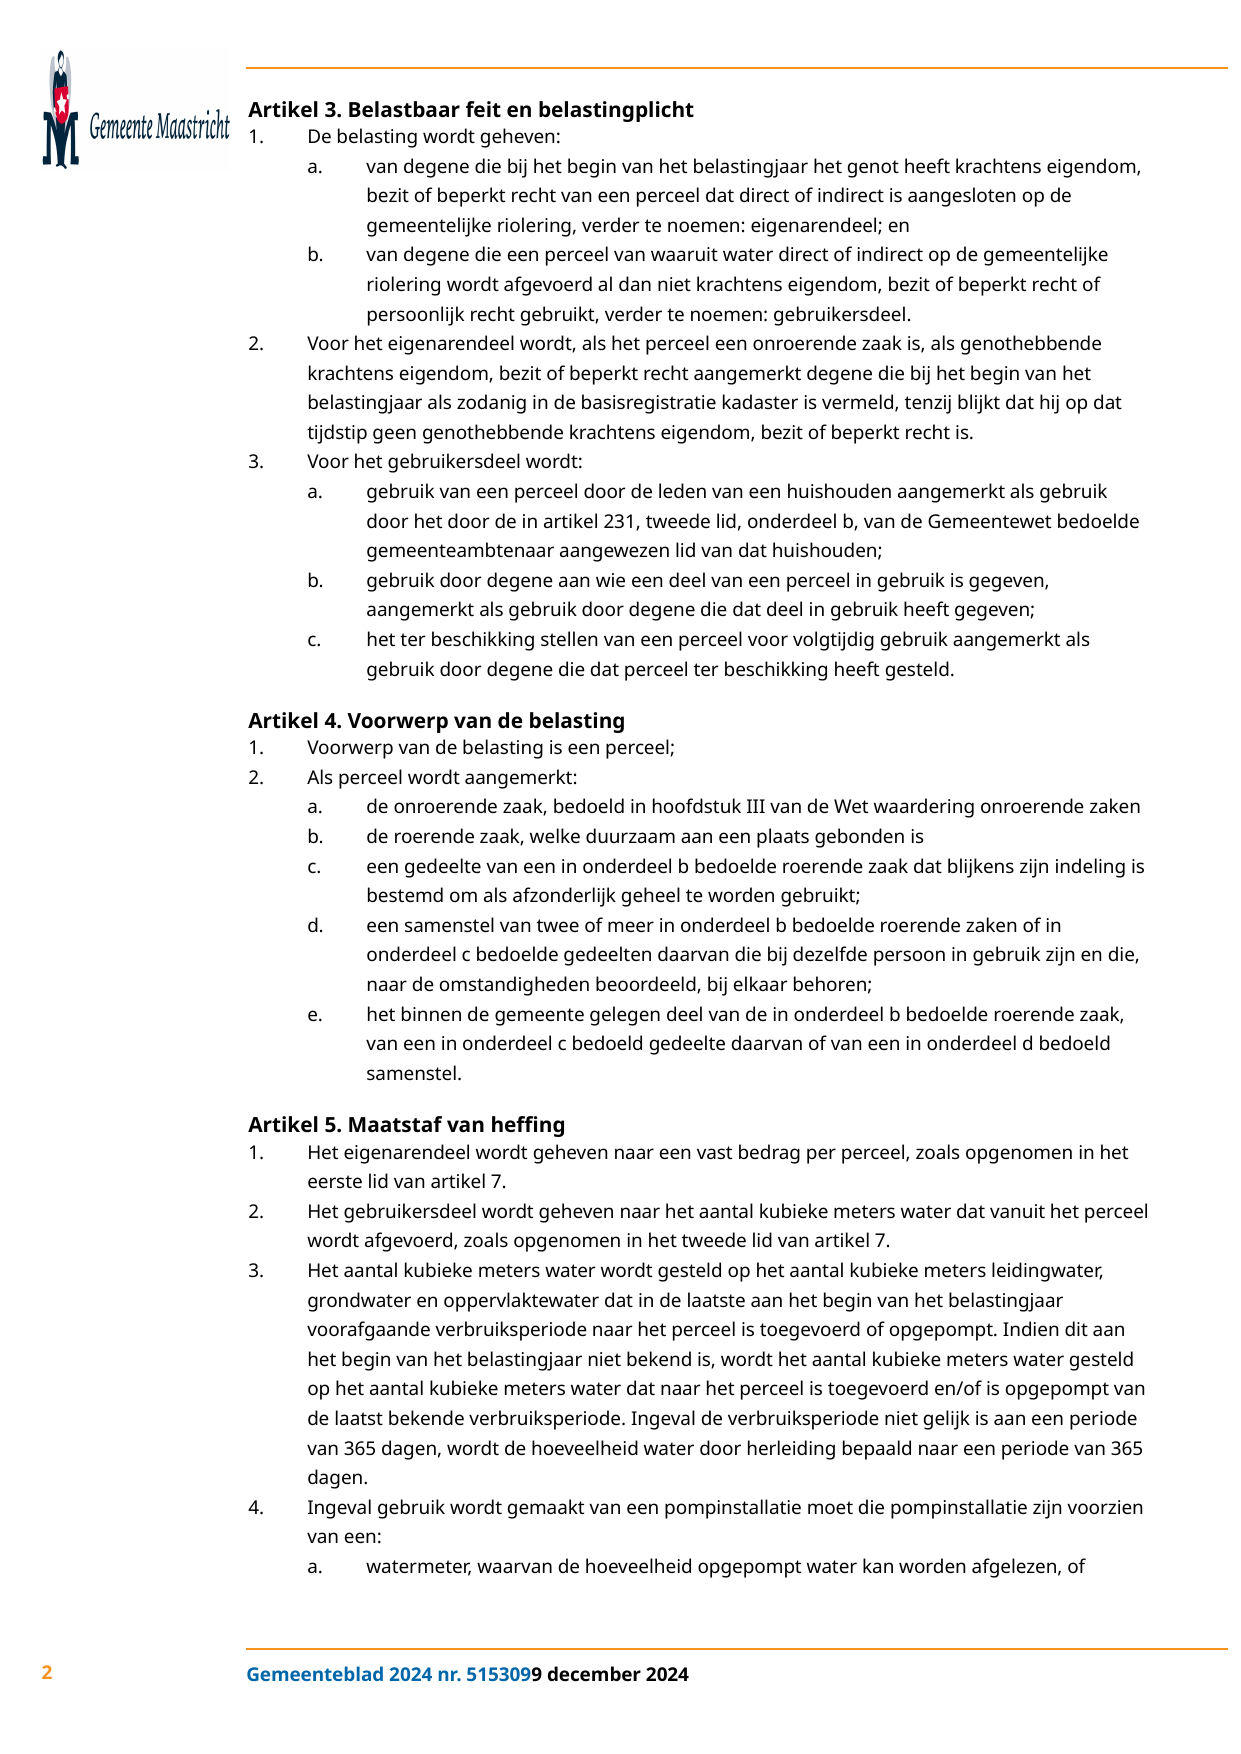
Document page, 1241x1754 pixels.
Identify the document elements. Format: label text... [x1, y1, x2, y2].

list het binnen de gemeente gelegen deel van de in onderdeel b bedoelde roerende zaak, van een in onderdeel c bedoeld gedeelte daarvan of van een in onderdeel d bedoeld samenstel. [307, 1001, 1152, 1086]
list Het gebruikersdeel wordt geheven naar het aantal kubieke meters water dat vanuit het perceel wordt afgevoerd, zoals opgenomen in het tweede lid van artikel 7. [248, 1198, 1152, 1253]
list Het eigenarendeel wordt geheven naar een vast bedrag per perceel, zoals opgenomen in het eerste lid van artikel 7. [248, 1139, 1152, 1194]
text Artikel 5. Maatstaf van heffing [248, 1110, 1152, 1139]
list Als perceel wordt aangemerkt: [248, 764, 1152, 790]
list van degene die een perceel van waaruit water direct of indirect op de gemeentelijke riolering wordt afgevoerd al dan niet krachtens eigendom, bezit of beperkt recht of persoonlijk recht gebruikt, verder te noemen: gebruikersdeel. [307, 242, 1152, 326]
picture [41, 47, 231, 172]
list de roerende zaak, welke duurzaam aan een plaats gebonden is [307, 823, 1152, 849]
text Artikel 4. Voorwerp van de belasting [248, 706, 1152, 734]
list een samenstel van twee of meer in onderdeel b bedoelde roerende zaken of in onderdeel c bedoelde gedeelten daarvan die bij dezelfde persoon in gebruik zijn en die, naar de omstandigheden beoordeeld, bij elkaar behoren; [307, 912, 1152, 997]
list Voor het gebruikersdeel wordt: [248, 449, 1152, 474]
list watermeter, waarvan de hoeveelheid opgepompt water kan worden afgelezen, of [307, 1553, 1152, 1579]
list gebruik van een perceel door de leden van een huishouden aangemerkt als gebruik door het door de in artikel 231, tweede lid, onderdeel b, van de Gemeentewet bedoelde gemeenteambtenaar aangewezen lid van dat huishouden; [307, 478, 1152, 563]
list gebruik door degene aan wie een deel van een perceel in gebruik is gegeven, aangemerkt als gebruik door degene die dat deel in gebruik heeft gegeven; [307, 567, 1152, 622]
list De belasting wordt geheven: [248, 123, 1152, 149]
list Het aantal kubieke meters water wordt gesteld op het aantal kubieke meters leidingwater, grondwater en oppervlaktewater dat in de laatste aan het begin van het belastingjaar voorafgaande verbruiksperiode naar het perceel is toegevoerd of opgepompt. Indien dit aan het begin van het belastingjaar niet bekend is, wordt het aantal kubieke meters water gesteld op het aantal kubieke meters water dat naar het perceel is toegevoerd en/of is opgepompt van de laatst bekende verbruiksperiode. Ingeval de verbruiksperiode niet gelijk is aan een periode van 365 dagen, wordt de hoeveelheid water door herleiding bepaald naar een periode van 365 dagen. [248, 1257, 1152, 1490]
text Artikel 3. Belastbaar feit en belastingplicht [248, 95, 1152, 123]
list een gedeelte van een in onderdeel b bedoelde roerende zaak dat blijkens zijn indeling is bestemd om als afzonderlijk geheel te worden gebruikt; [307, 853, 1152, 908]
list Voorwerp van de belasting is een perceel; [248, 734, 1152, 760]
list het ter beschikking stellen van een perceel voor volgtijdig gebruik aangemerkt als gebruik door degene die dat perceel ter beschikking heeft gesteld. [307, 626, 1152, 681]
list de onroerende zaak, bedoeld in hoofdstuk III van de Wet waardering onroerende zaken [307, 794, 1152, 819]
list Voor het eigenarendeel wordt, als het perceel een onroerende zaak is, als genothebbende krachtens eigendom, bezit of beperkt recht aangemerkt degene die bij het begin van het belastingjaar als zodanig in de basisregistratie kadaster is vermeld, tenzij blijkt dat hij op dat tijdstip geen genothebbende krachtens eigendom, bezit of beperkt recht is. [248, 330, 1152, 445]
list van degene die bij het begin van het belastingjaar het genot heeft krachtens eigendom, bezit of beperkt recht van een perceel dat direct of indirect is aangesloten op de gemeentelijke riolering, verder te noemen: eigenarendeel; en [307, 153, 1152, 238]
list Ingeval gebruik wordt gemaakt van een pompinstallatie moet die pompinstallatie zijn voorzien van een: [248, 1494, 1152, 1549]
